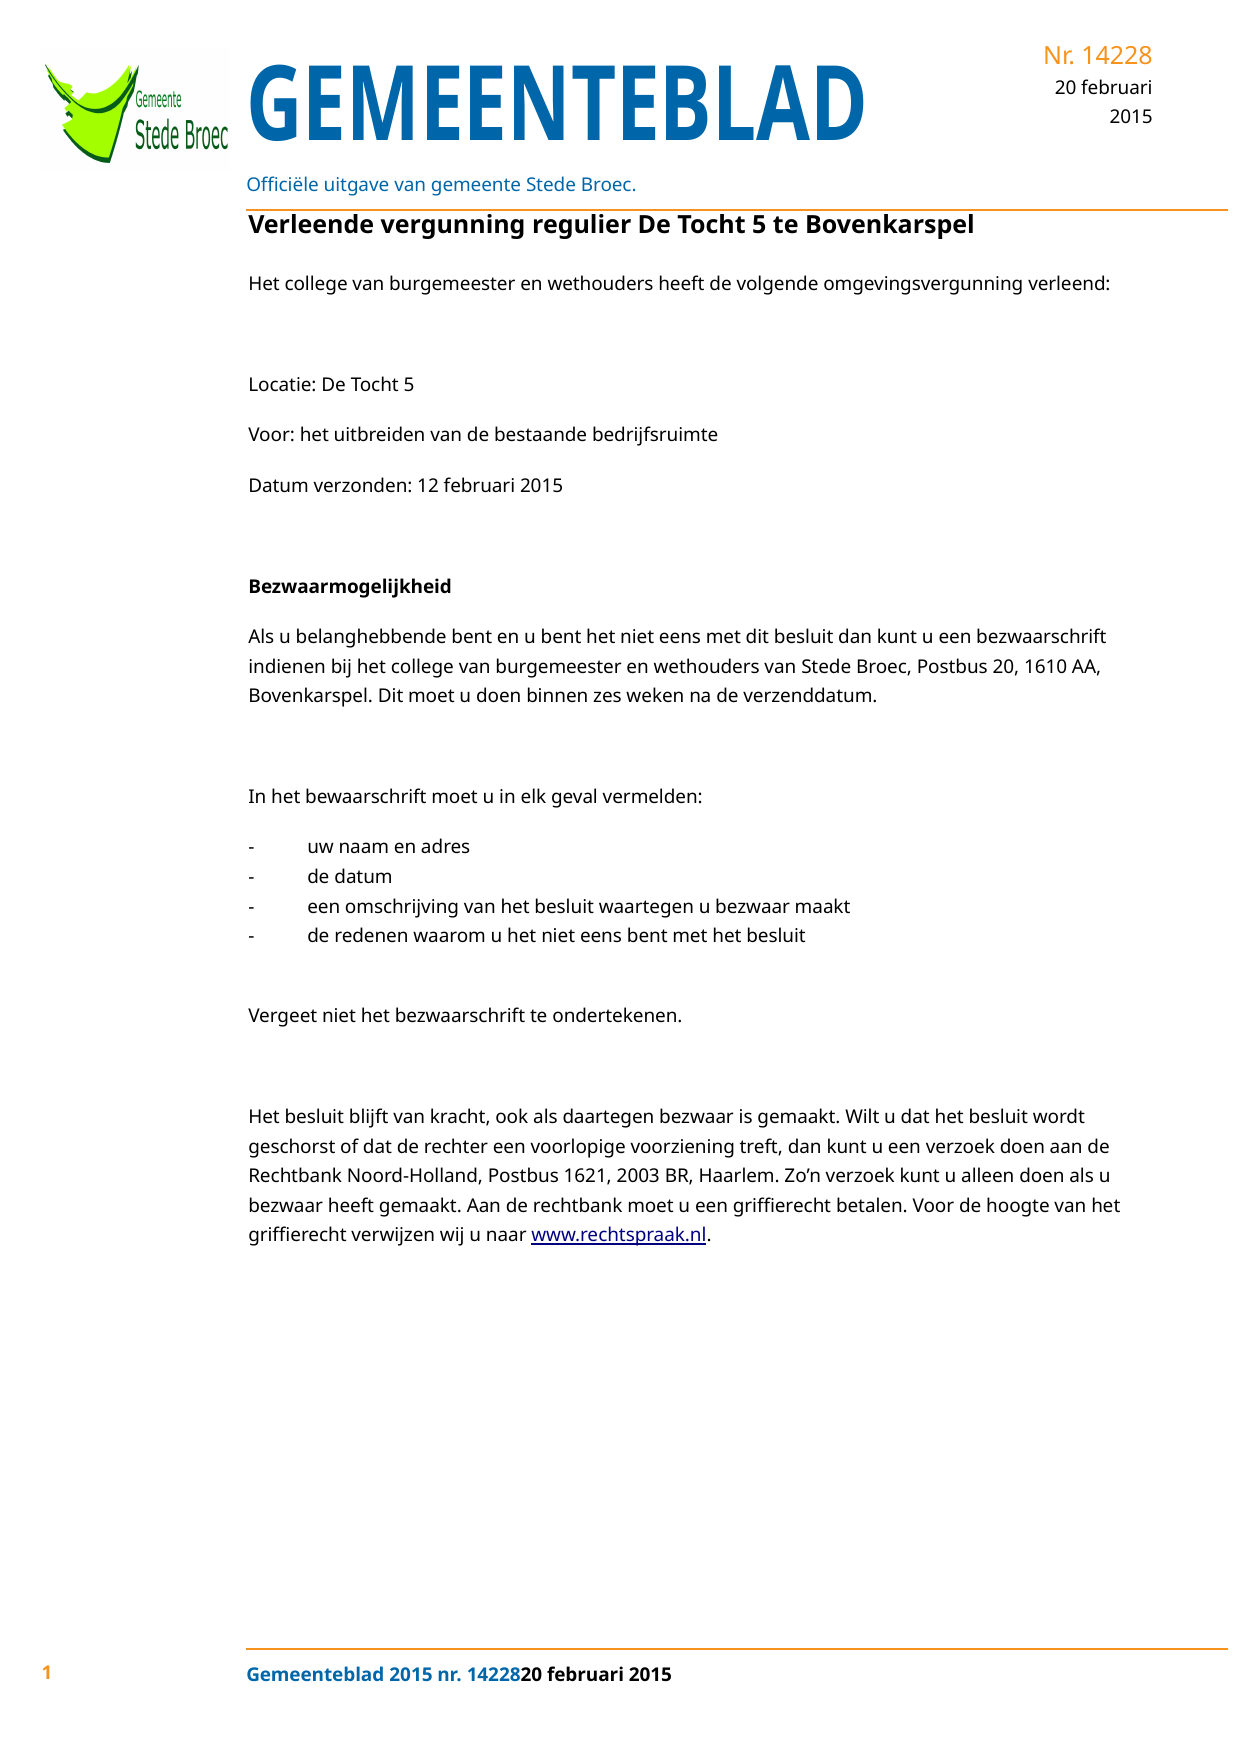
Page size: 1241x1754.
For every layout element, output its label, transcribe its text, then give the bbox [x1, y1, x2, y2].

text Bezwaarmogelijkheid [248, 573, 1152, 598]
text Het besluit blijft van kracht, ook als daartegen bezwaar is gemaakt. Wilt u dat het besluit wordt geschorst of dat de rechter een voorlopige voorziening treft, dan kunt u een verzoek doen aan de Rechtbank Noord-Holland, Postbus 1621, 2003 BR, Haarlem. Zo’n verzoek kunt u alleen doen als u bezwaar heeft gemaakt. Aan de rechtbank moet u een griffierecht betalen. Voor de hoogte van het griffierecht verwijzen wij u naar www.rechtspraak.nl. [248, 1103, 1152, 1247]
list een omschrijving van het besluit waartegen u bezwaar maakt [248, 893, 1152, 918]
text In het bewaarschrift moet u in elk geval vermelden: [248, 783, 1152, 809]
text Als u belanghebbende bent en u bent het niet eens met dit besluit dan kunt u een bezwaarschrift indienen bij het college van burgemeester en wethouders van Stede Broec, Postbus 20, 1610 AA, Bovenkarspel. Dit moet u doen binnen zes weken na de verzenddatum. [248, 623, 1152, 708]
text Het college van burgemeester en wethouders heeft de volgende omgevingsvergunning verleend: [248, 270, 1152, 296]
text Datum verzonden: 12 februari 2015 [248, 472, 1152, 498]
picture [41, 47, 231, 172]
text Locatie: De Tocht 5 [248, 371, 1152, 397]
text Voor: het uitbreiden van de bestaande bedrijfsruimte [248, 422, 1152, 447]
list de datum [248, 863, 1152, 889]
list de redenen waarom u het niet eens bent met het besluit [248, 922, 1152, 948]
list uw naam en adres [248, 834, 1152, 859]
text Vergeet niet het bezwaarschrift te ondertekenen. [248, 1002, 1152, 1028]
text Verleende vergunning regulier De Tocht 5 te Bovenkarspel [248, 211, 1152, 241]
